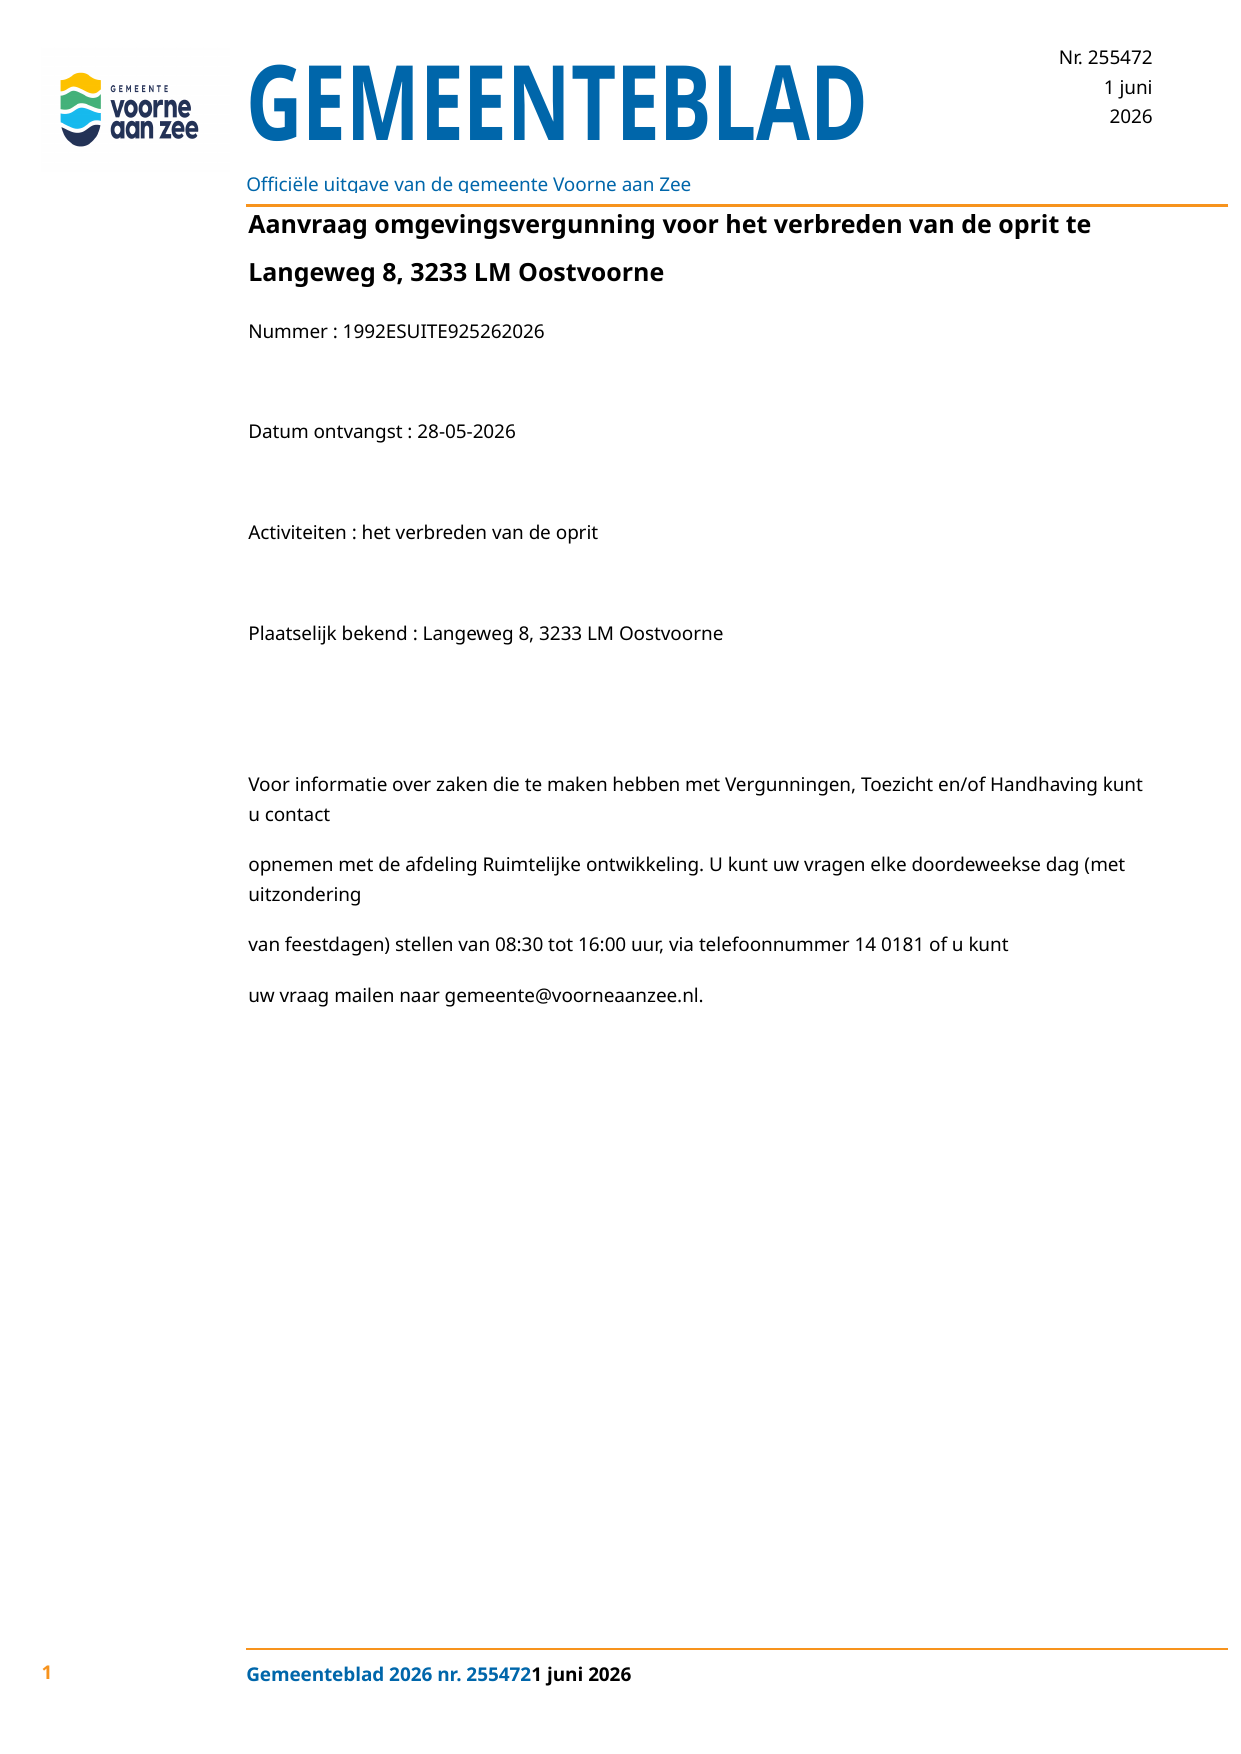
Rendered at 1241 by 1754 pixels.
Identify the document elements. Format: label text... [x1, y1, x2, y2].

text Datum ontvangst : 28-05-2026 [248, 419, 1152, 444]
picture [41, 47, 231, 172]
text van feestdagen) stellen van 08:30 tot 16:00 uur, via telefoonnummer 14 0181 of u kunt [248, 932, 1152, 957]
text opnemen met de afdeling Ruimtelijke ontwikkeling. U kunt uw vragen elke doordeweekse dag (met uitzondering [248, 852, 1152, 907]
text Nummer : 1992ESUITE925262026 [248, 318, 1152, 344]
text Aanvraag omgevingsvergunning voor het verbreden van de oprit te Langeweg 8, 3233 LM Oostvoorne [248, 207, 1152, 288]
text Activiteiten : het verbreden van de oprit [248, 519, 1152, 545]
text uw vraag mailen naar gemeente@voorneaanzee.nl. [248, 982, 1152, 1008]
text Voor informatie over zaken die te maken hebben met Vergunningen, Toezicht en/of Handhaving kunt u contact [248, 772, 1152, 827]
text Plaatselijk bekend : Langeweg 8, 3233 LM Oostvoorne [248, 620, 1152, 646]
